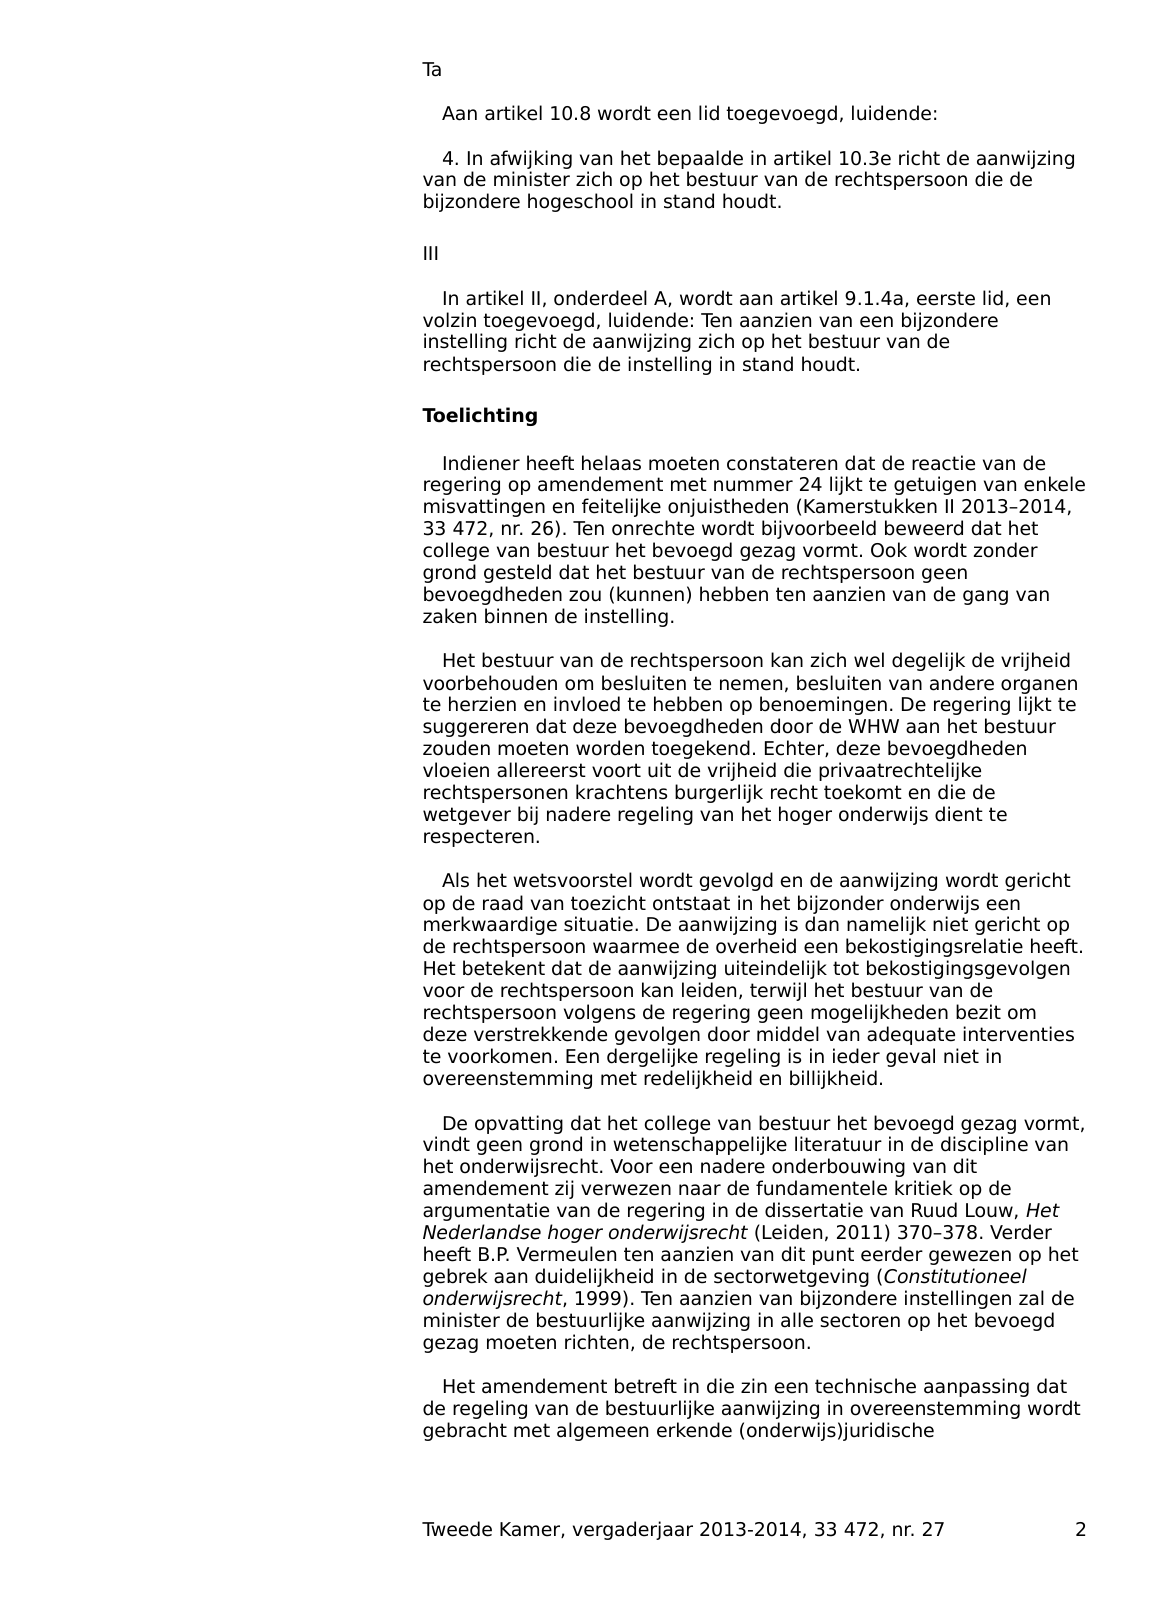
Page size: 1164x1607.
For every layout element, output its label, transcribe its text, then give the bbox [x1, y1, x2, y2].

text In artikel II, onderdeel A, wordt aan artikel 9.1.4a, eerste lid, een volzin toegevoegd, luidende: Ten aanzien van een bijzondere instelling richt de aanwijzing zich op het bestuur van de rechtspersoon die de instelling in stand houdt. [422, 287, 1087, 375]
text Aan artikel 10.8 wordt een lid toegevoegd, luidende: [422, 103, 1087, 125]
text 4. In afwijking van het bepaalde in artikel 10.3e richt de aanwijzing van de minister zich op het bestuur van de rechtspersoon die de bijzondere hogeschool in stand houdt. [422, 147, 1087, 213]
text Indiener heeft helaas moeten constateren dat de reactie van de regering op amendement met nummer 24 lijkt te getuigen van enkele misvattingen en feitelijke onjuistheden (Kamerstukken II 2013–2014, 33 472, nr. 26). Ten onrechte wordt bijvoorbeeld beweerd dat het college van bestuur het bevoegd gezag vormt. Ook wordt zonder grond gesteld dat het bestuur van de rechtspersoon geen bevoegdheden zou (kunnen) hebben ten aanzien van de gang van zaken binnen de instelling. [422, 452, 1087, 628]
text Ta [422, 59, 1087, 81]
subtitle III [422, 243, 1087, 265]
subtitle Toelichting [422, 405, 1087, 427]
text Als het wetsvoorstel wordt gevolgd en de aanwijzing wordt gericht op de raad van toezicht ontstaat in het bijzonder onderwijs een merkwaardige situatie. De aanwijzing is dan namelijk niet gericht op de rechtspersoon waarmee de overheid een bekostigingsrelatie heeft. Het betekent dat de aanwijzing uiteindelijk tot bekostigingsgevolgen voor de rechtspersoon kan leiden, terwijl het bestuur van de rechtspersoon volgens de regering geen mogelijkheden bezit om deze verstrekkende gevolgen door middel van adequate interventies te voorkomen. Een dergelijke regeling is in ieder geval niet in overeenstemming met redelijkheid en billijkheid. [422, 870, 1087, 1090]
text Het amendement betreft in die zin een technische aanpassing dat de regeling van de bestuurlijke aanwijzing in overeenstemming wordt gebracht met algemeen erkende (onderwijs)juridische [422, 1376, 1087, 1442]
text De opvatting dat het college van bestuur het bevoegd gezag vormt, vindt geen grond in wetenschappelijke literatuur in de discipline van het onderwijsrecht. Voor een nadere onderbouwing van dit amendement zij verwezen naar de fundamentele kritiek op de argumentatie van de regering in de dissertatie van Ruud Louw, Het Nederlandse hoger onderwijsrecht (Leiden, 2011) 370–378. Verder heeft B.P. Vermeulen ten aanzien van dit punt eerder gewezen op het gebrek aan duidelijkheid in de sectorwetgeving (Constitutioneel onderwijsrecht, 1999). Ten aanzien van bijzondere instellingen zal de minister de bestuurlijke aanwijzing in alle sectoren op het bevoegd gezag moeten richten, de rechtspersoon. [422, 1112, 1087, 1354]
text Het bestuur van de rechtspersoon kan zich wel degelijk de vrijheid voorbehouden om besluiten te nemen, besluiten van andere organen te herzien en invloed te hebben op benoemingen. De regering lijkt te suggereren dat deze bevoegdheden door de WHW aan het bestuur zouden moeten worden toegekend. Echter, deze bevoegdheden vloeien allereerst voort uit de vrijheid die privaatrechtelijke rechtspersonen krachtens burgerlijk recht toekomt en die de wetgever bij nadere regeling van het hoger onderwijs dient te respecteren. [422, 650, 1087, 848]
